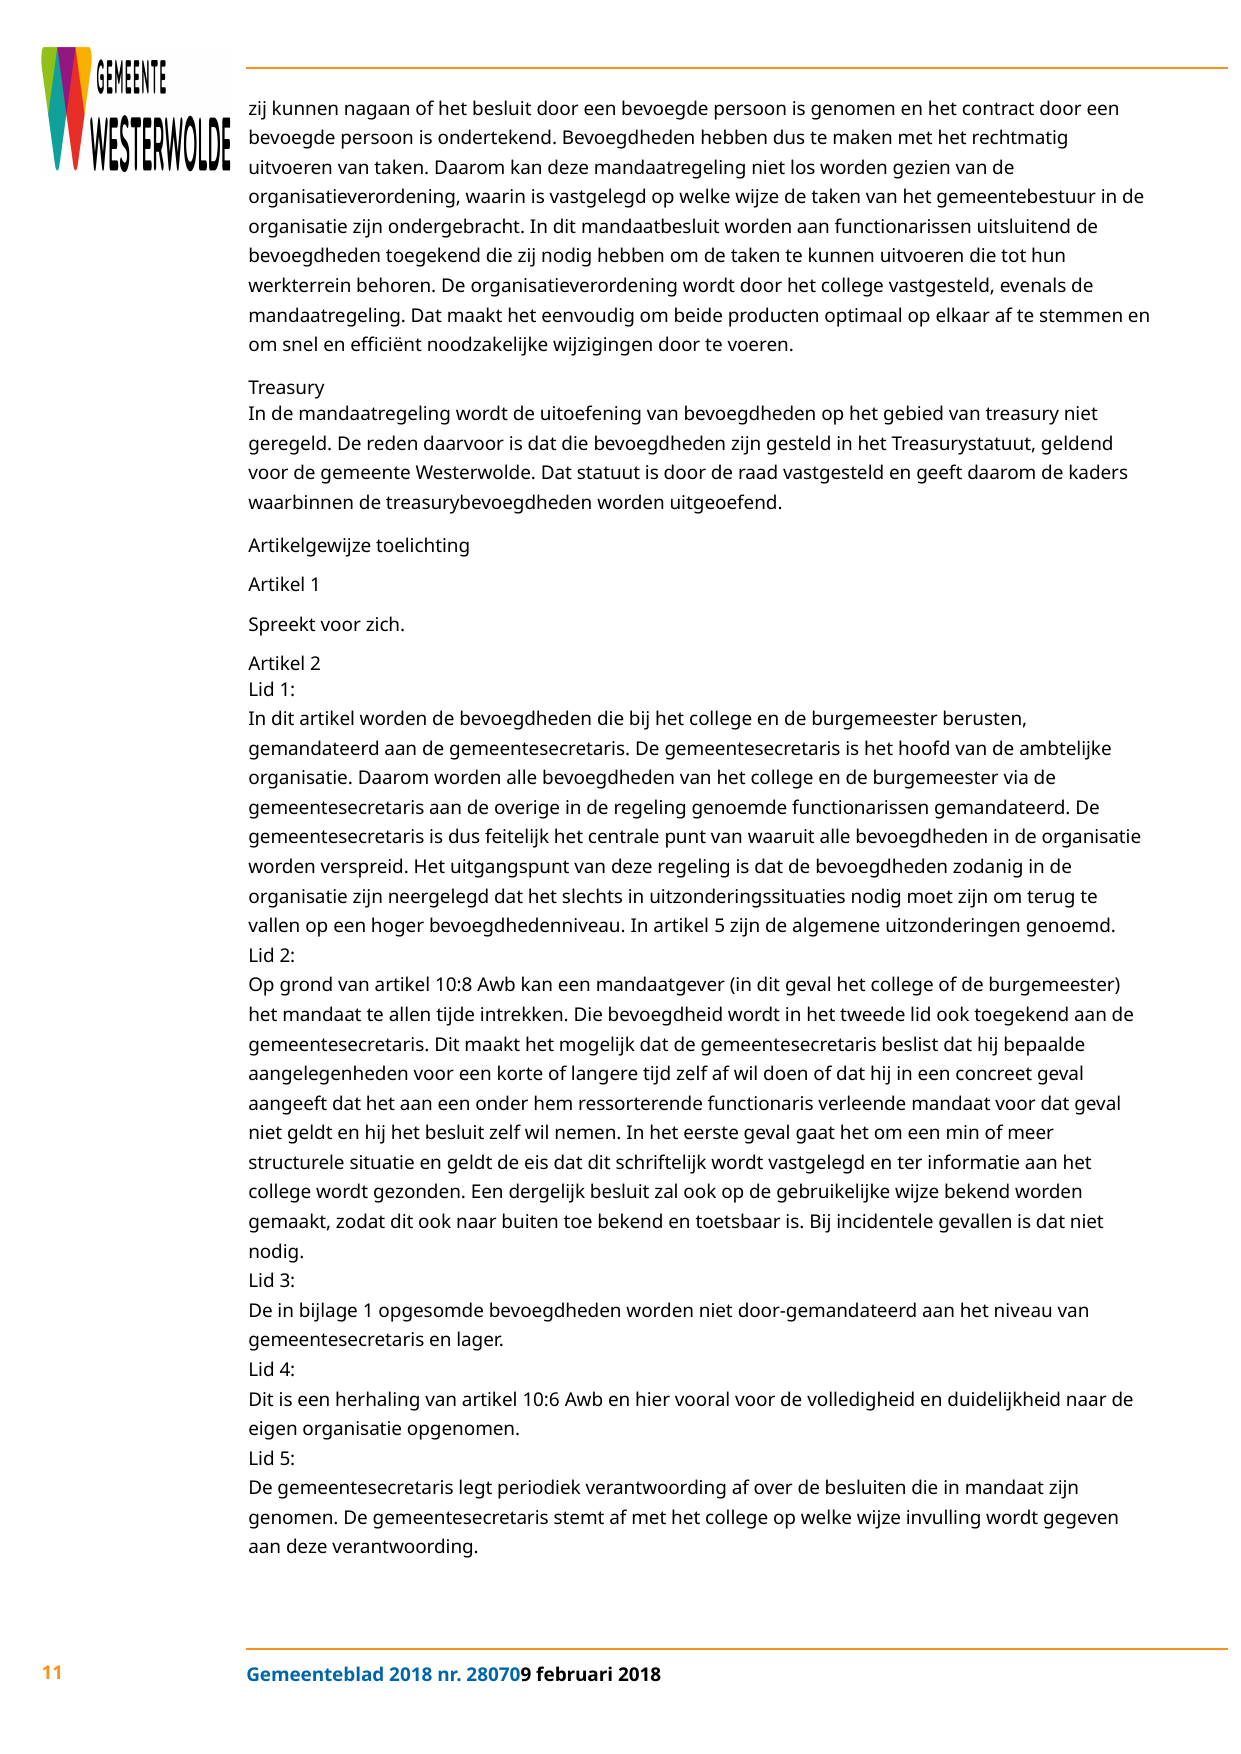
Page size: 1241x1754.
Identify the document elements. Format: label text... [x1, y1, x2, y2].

text Artikelgewijze toelichting [248, 532, 1152, 558]
text In dit artikel worden de bevoegdheden die bij het college en de burgemeester berusten, gemandateerd aan de gemeentesecretaris. De gemeentesecretaris is het hoofd van de ambtelijke organisatie. Daarom worden alle bevoegdheden van het college en de burgemeester via de gemeentesecretaris aan de overige in de regeling genoemde functionarissen gemandateerd. De gemeentesecretaris is dus feitelijk het centrale punt van waaruit alle bevoegdheden in de organisatie worden verspreid. Het uitgangspunt van deze regeling is dat de bevoegdheden zodanig in de organisatie zijn neergelegd dat het slechts in uitzonderingssituaties nodig moet zijn om terug te vallen op een hoger bevoegdhedenniveau. In artikel 5 zijn de algemene uitzonderingen genoemd. [248, 705, 1152, 938]
text De in bijlage 1 opgesomde bevoegdheden worden niet door-gemandateerd aan het niveau van [248, 1297, 1152, 1323]
text Lid 5: [248, 1445, 1152, 1471]
text zij kunnen nagaan of het besluit door een bevoegde persoon is genomen en het contract door een bevoegde persoon is ondertekend. Bevoegdheden hebben dus te maken met het rechtmatig uitvoeren van taken. Daarom kan deze mandaatregeling niet los worden gezien van de organisatieverordening, waarin is vastgelegd op welke wijze de taken van het gemeentebestuur in de organisatie zijn ondergebracht. In dit mandaatbesluit worden aan functionarissen uitsluitend de bevoegdheden toegekend die zij nodig hebben om de taken te kunnen uitvoeren die tot hun werkterrein behoren. De organisatieverordening wordt door het college vastgesteld, evenals de mandaatregeling. Dat maakt het eenvoudig om beide producten optimaal op elkaar af te stemmen en om snel en efficiënt noodzakelijke wijzigingen door te voeren. [248, 95, 1152, 357]
text De gemeentesecretaris legt periodiek verantwoording af over de besluiten die in mandaat zijn genomen. De gemeentesecretaris stemt af met het college op welke wijze invulling wordt gegeven aan deze verantwoording. [248, 1474, 1152, 1559]
text Lid 2: [248, 942, 1152, 968]
text gemeentesecretaris en lager. [248, 1327, 1152, 1352]
text Treasury [248, 374, 1152, 400]
text Lid 4: [248, 1356, 1152, 1382]
text Dit is een herhaling van artikel 10:6 Awb en hier vooral voor de volledigheid en duidelijkheid naar de eigen organisatie opgenomen. [248, 1386, 1152, 1441]
text Op grond van artikel 10:8 Awb kan een mandaatgever (in dit geval het college of de burgemeester) het mandaat te allen tijde intrekken. Die bevoegdheid wordt in het tweede lid ook toegekend aan de gemeentesecretaris. Dit maakt het mogelijk dat de gemeentesecretaris beslist dat hij bepaalde aangelegenheden voor een korte of langere tijd zelf af wil doen of dat hij in een concreet geval aangeeft dat het aan een onder hem ressorterende functionaris verleende mandaat voor dat geval niet geldt en hij het besluit zelf wil nemen. In het eerste geval gaat het om een min of meer structurele situatie en geldt de eis dat dit schriftelijk wordt vastgelegd en ter informatie aan het college wordt gezonden. Een dergelijk besluit zal ook op de gebruikelijke wijze bekend worden gemaakt, zodat dit ook naar buiten toe bekend en toetsbaar is. Bij incidentele gevallen is dat niet nodig. [248, 972, 1152, 1263]
text In de mandaatregeling wordt de uitoefening van bevoegdheden op het gebied van treasury niet geregeld. De reden daarvoor is dat die bevoegdheden zijn gesteld in het Treasurystatuut, geldend voor de gemeente Westerwolde. Dat statuut is door de raad vastgesteld en geeft daarom de kaders waarbinnen de treasurybevoegdheden worden uitgeoefend. [248, 400, 1152, 515]
text Lid 1: [248, 676, 1152, 701]
picture [41, 47, 231, 172]
text Artikel 2 [248, 650, 1152, 676]
text Lid 3: [248, 1267, 1152, 1293]
text Artikel 1 [248, 571, 1152, 597]
text Spreekt voor zich. [248, 611, 1152, 636]
